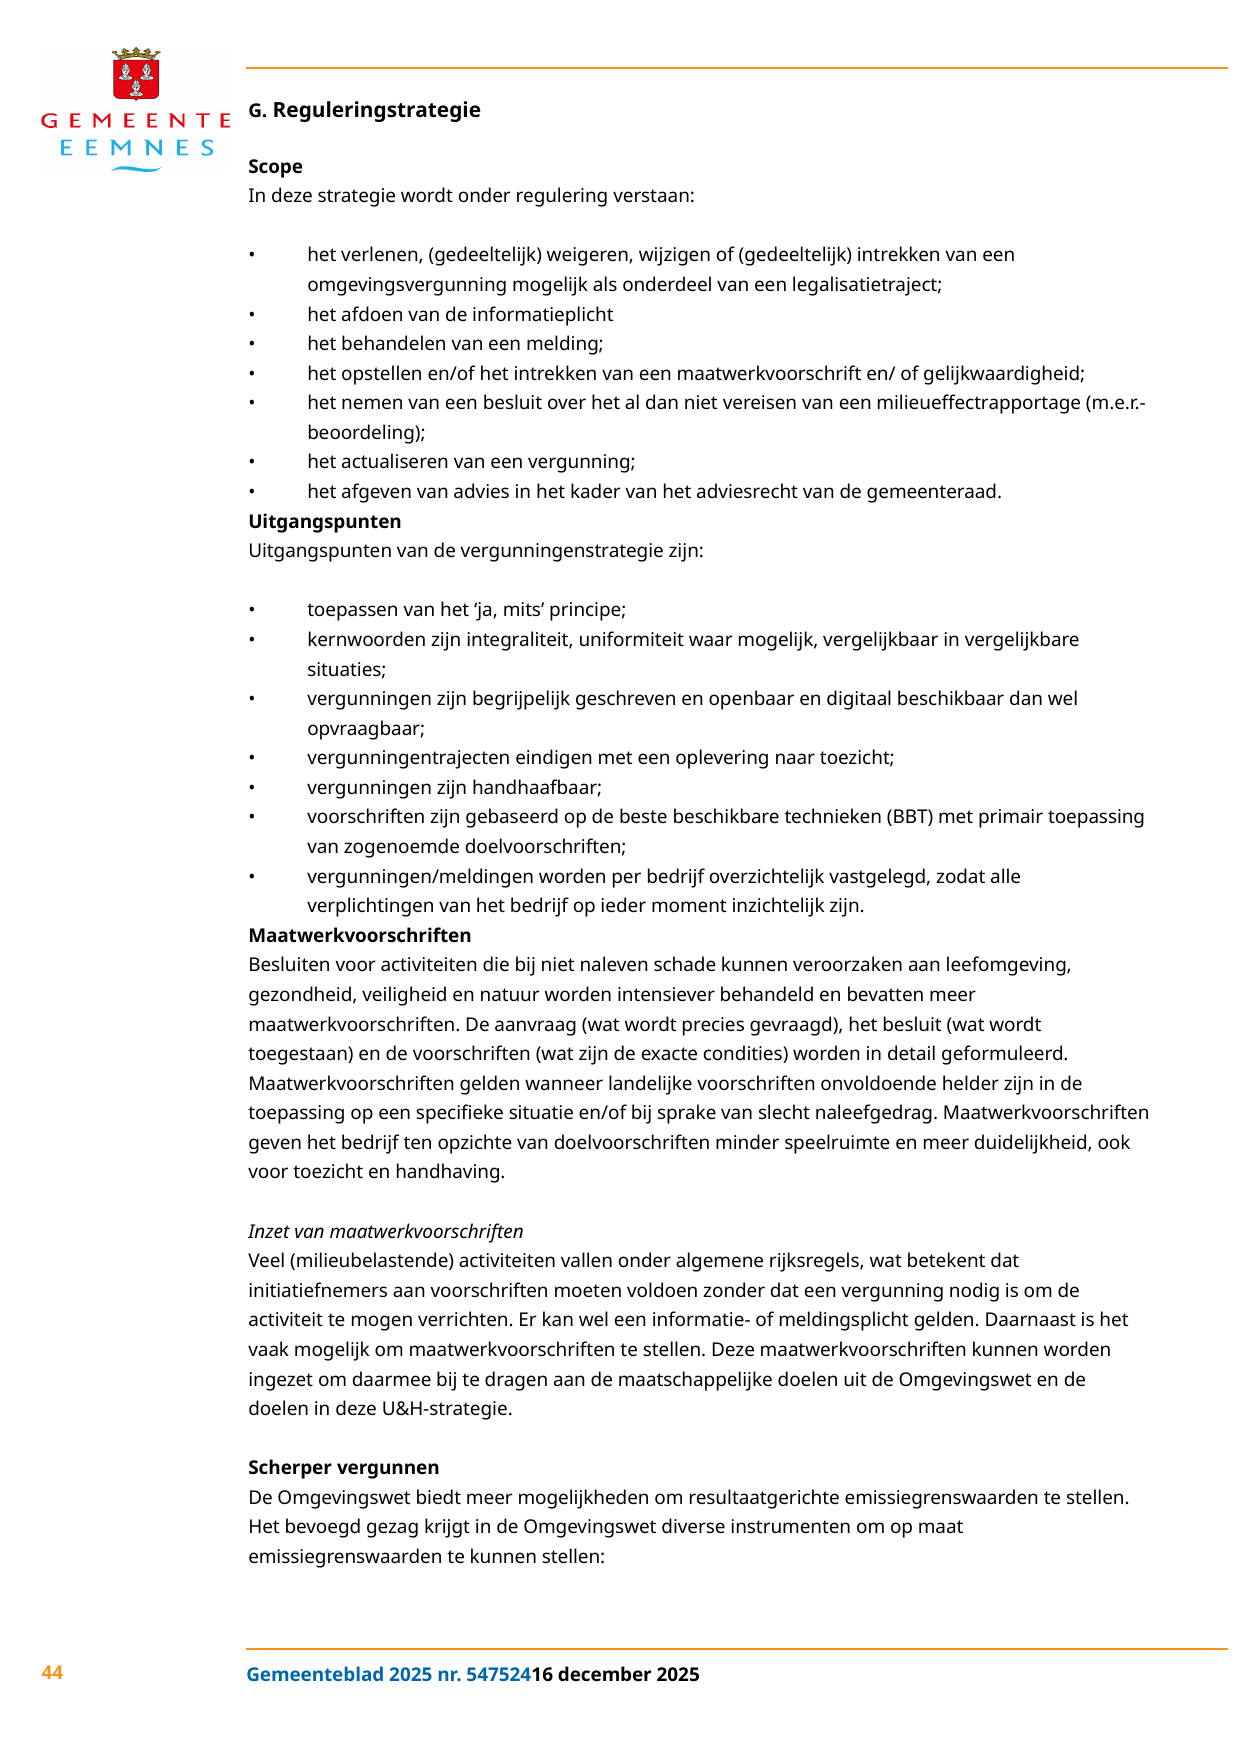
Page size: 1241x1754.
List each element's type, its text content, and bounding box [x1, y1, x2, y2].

list vergunningen/meldingen worden per bedrijf overzichtelijk vastgelegd, zodat alle verplichtingen van het bedrijf op ieder moment inzichtelijk zijn. [248, 863, 1152, 918]
text De Omgevingswet biedt meer mogelijkheden om resultaatgerichte emissiegrenswaarden te stellen. Het bevoegd gezag krijgt in de Omgevingswet diverse instrumenten om op maat emissiegrenswaarden te kunnen stellen: [248, 1484, 1152, 1569]
text Uitgangspunten van de vergunningenstrategie zijn: [248, 537, 1152, 563]
list het nemen van een besluit over het al dan niet vereisen van een milieueffectrapportage (m.e.r.-beoordeling); [248, 389, 1152, 445]
text Besluiten voor activiteiten die bij niet naleven schade kunnen veroorzaken aan leefomgeving, gezondheid, veiligheid en natuur worden intensiever behandeld en bevatten meer maatwerkvoorschriften. De aanvraag (wat wordt precies gevraagd), het besluit (wat wordt toegestaan) en de voorschriften (wat zijn de exacte condities) worden in detail geformuleerd. Maatwerkvoorschriften gelden wanneer landelijke voorschriften onvoldoende helder zijn in de toepassing op een specifieke situatie en/of bij sprake van slecht naleefgedrag. Maatwerkvoorschriften geven het bedrijf ten opzichte van doelvoorschriften minder speelruimte en meer duidelijkheid, ook voor toezicht en handhaving. [248, 952, 1152, 1184]
picture [41, 47, 231, 172]
list het actualiseren van een vergunning; [248, 449, 1152, 474]
list het verlenen, (gedeeltelijk) weigeren, wijzigen of (gedeeltelijk) intrekken van een omgevingsvergunning mogelijk als onderdeel van een legalisatietraject; [248, 242, 1152, 297]
text G. Reguleringstrategie [248, 95, 1152, 123]
text Scope [248, 153, 1152, 179]
text Scherper vergunnen [248, 1454, 1152, 1480]
text Veel (milieubelastende) activiteiten vallen onder algemene rijksregels, wat betekent dat initiatiefnemers aan voorschriften moeten voldoen zonder dat een vergunning nodig is om de activiteit te mogen verrichten. Er kan wel een informatie- of meldingsplicht gelden. Daarnaast is het vaak mogelijk om maatwerkvoorschriften te stellen. Deze maatwerkvoorschriften kunnen worden ingezet om daarmee bij te dragen aan de maatschappelijke doelen uit de Omgevingswet en de doelen in deze U&H-strategie. [248, 1247, 1152, 1421]
list het afgeven van advies in het kader van het adviesrecht van de gemeenteraad. [248, 478, 1152, 504]
list kernwoorden zijn integraliteit, uniformiteit waar mogelijk, vergelijkbaar in vergelijkbare situaties; [248, 626, 1152, 682]
list het opstellen en/of het intrekken van een maatwerkvoorschrift en/ of gelijkwaardigheid; [248, 360, 1152, 386]
text Uitgangspunten [248, 508, 1152, 534]
list het behandelen van een melding; [248, 330, 1152, 356]
list toepassen van het ‘ja, mits’ principe; [248, 597, 1152, 622]
list het afdoen van de informatieplicht [248, 301, 1152, 327]
text Maatwerkvoorschriften [248, 922, 1152, 948]
text Inzet van maatwerkvoorschriften [248, 1218, 1152, 1244]
list vergunningen zijn handhaafbaar; [248, 774, 1152, 800]
text In deze strategie wordt onder regulering verstaan: [248, 182, 1152, 208]
list vergunningen zijn begrijpelijk geschreven en openbaar en digitaal beschikbaar dan wel opvraagbaar; [248, 685, 1152, 741]
list vergunningentrajecten eindigen met een oplevering naar toezicht; [248, 744, 1152, 770]
list voorschriften zijn gebaseerd op de beste beschikbare technieken (BBT) met primair toepassing van zogenoemde doelvoorschriften; [248, 804, 1152, 859]
